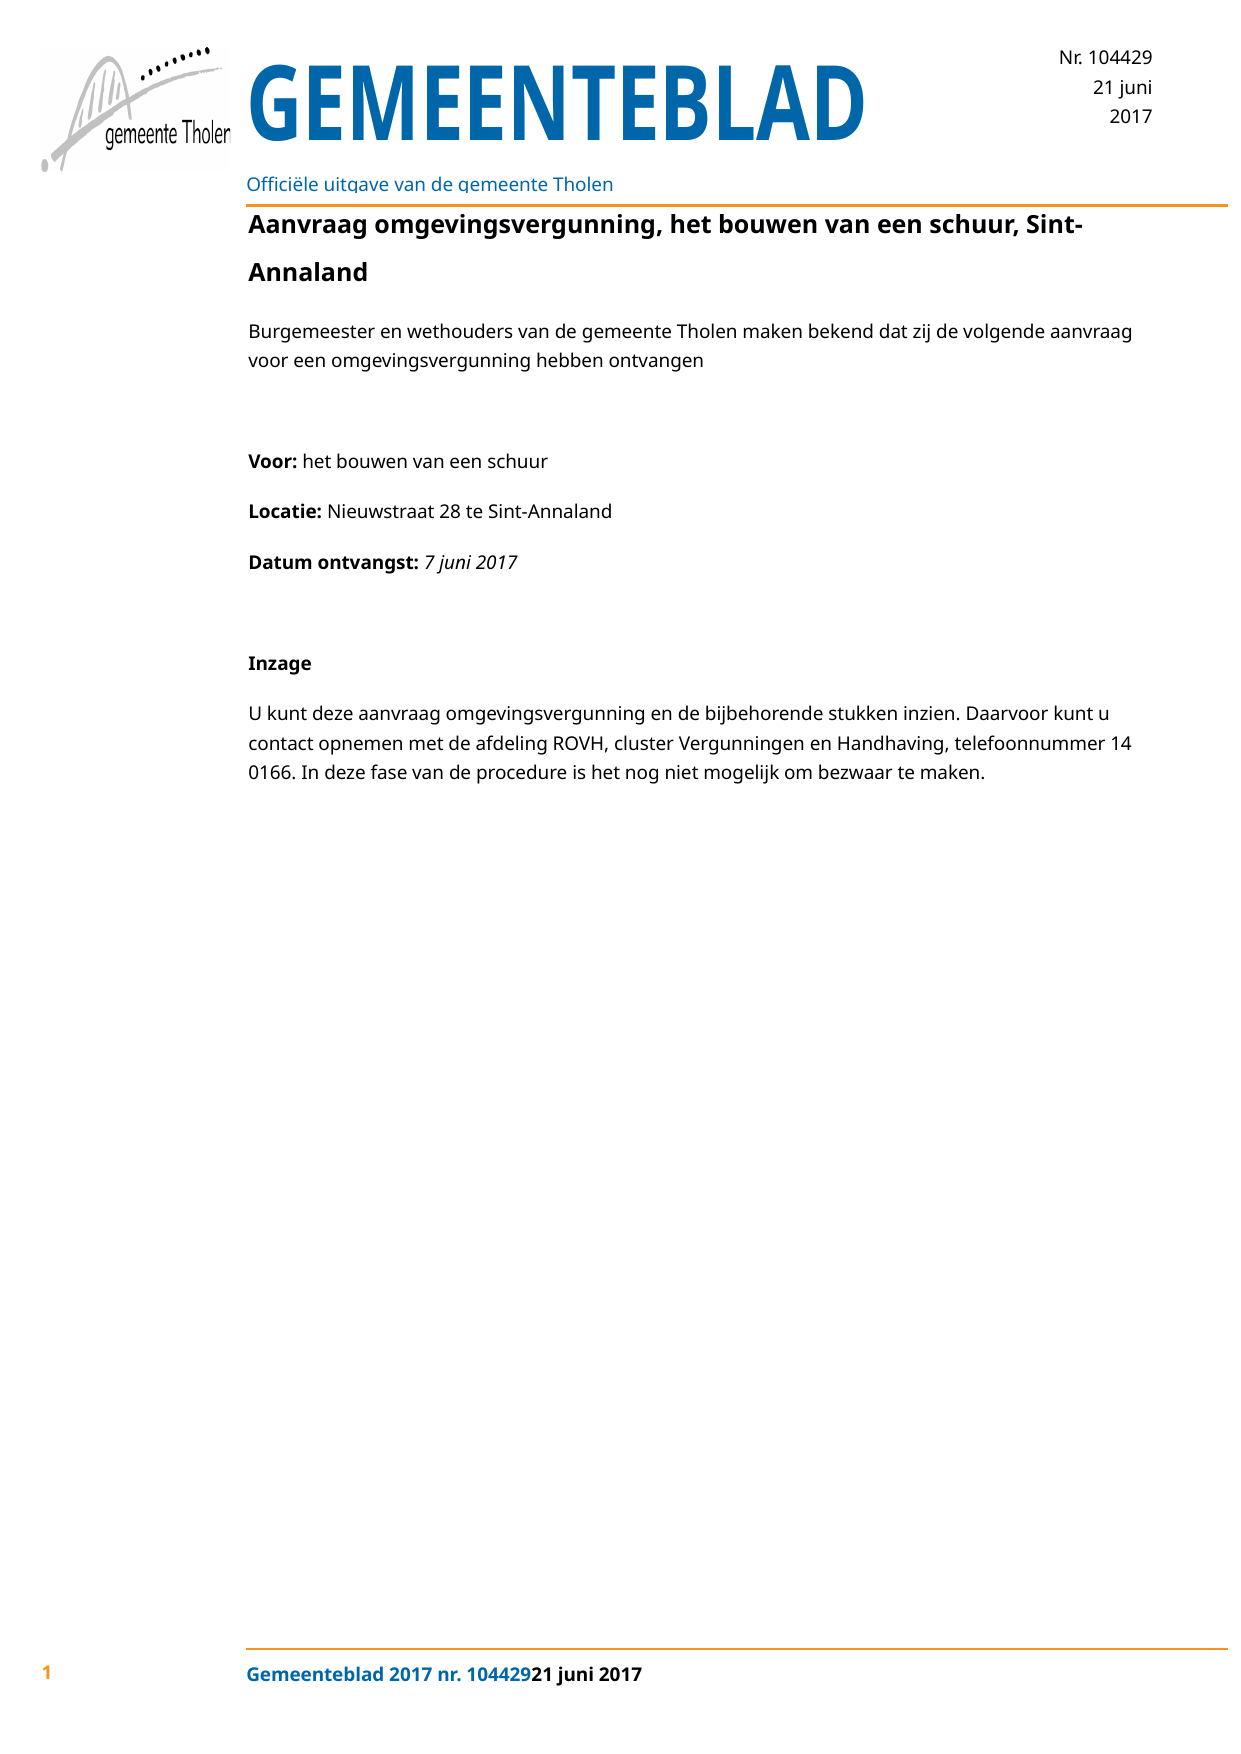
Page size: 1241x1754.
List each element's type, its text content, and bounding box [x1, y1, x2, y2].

text Locatie: Nieuwstraat 28 te Sint-Annaland [248, 499, 1152, 524]
text Inzage [248, 650, 1152, 676]
text Burgemeester en wethouders van de gemeente Tholen maken bekend dat zij de volgende aanvraag voor een omgevingsvergunning hebben ontvangen [248, 318, 1152, 373]
picture [41, 47, 231, 172]
text Datum ontvangst: 7 juni 2017 [248, 549, 1152, 575]
text U kunt deze aanvraag omgevingsvergunning en de bijbehorende stukken inzien. Daarvoor kunt u contact opnemen met de afdeling ROVH, cluster Vergunningen en Handhaving, telefoonnummer 14 0166. In deze fase van de procedure is het nog niet mogelijk om bezwaar te maken. [248, 700, 1152, 785]
text Voor: het bouwen van een schuur [248, 448, 1152, 474]
text Aanvraag omgevingsvergunning, het bouwen van een schuur, Sint-Annaland [248, 207, 1152, 288]
